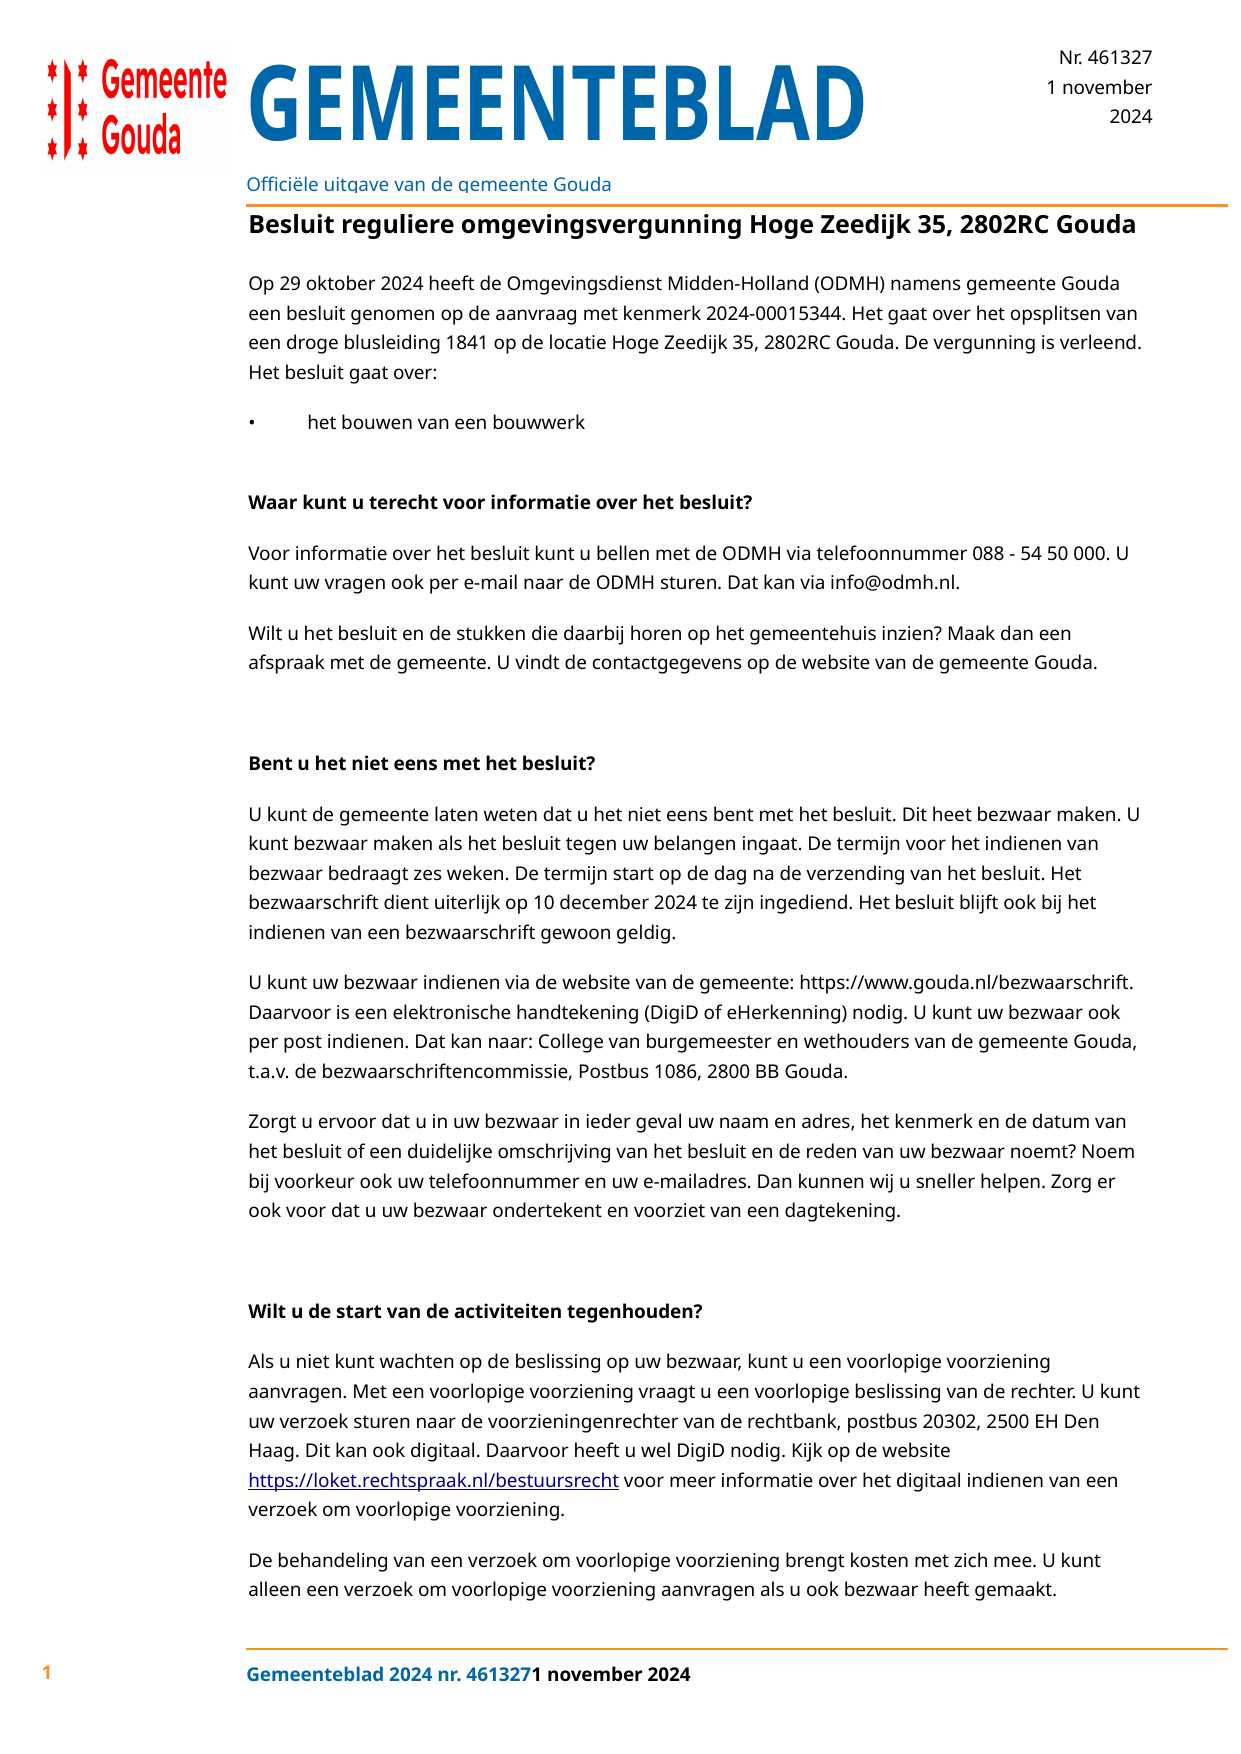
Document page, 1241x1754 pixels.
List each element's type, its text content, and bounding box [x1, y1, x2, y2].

text Bent u het niet eens met het besluit? [248, 750, 1152, 776]
text Wilt u het besluit en de stukken die daarbij horen op het gemeentehuis inzien? Maak dan een afspraak met de gemeente. U vindt de contactgegevens op de website van de gemeente Gouda. [248, 620, 1152, 675]
text Besluit reguliere omgevingsvergunning Hoge Zeedijk 35, 2802RC Gouda [248, 207, 1152, 241]
text Waar kunt u terecht voor informatie over het besluit? [248, 489, 1152, 515]
text U kunt uw bezwaar indienen via de website van de gemeente: https://www.gouda.nl/bezwaarschrift. Daarvoor is een elektronische handtekening (DigiD of eHerkenning) nodig. U kunt uw bezwaar ook per post indienen. Dat kan naar: College van burgemeester en wethouders van de gemeente Gouda, t.a.v. de bezwaarschriftencommissie, Postbus 1086, 2800 BB Gouda. [248, 969, 1152, 1084]
text Zorgt u ervoor dat u in uw bezwaar in ieder geval uw naam en adres, het kenmerk en de datum van het besluit of een duidelijke omschrijving van het besluit en de reden van uw bezwaar noemt? Noem bij voorkeur ook uw telefoonnummer en uw e-mailadres. Dan kunnen wij u sneller helpen. Zorg er ook voor dat u uw bezwaar ondertekent en voorziet van een dagtekening. [248, 1109, 1152, 1223]
text De behandeling van een verzoek om voorlopige voorziening brengt kosten met zich mee. U kunt alleen een verzoek om voorlopige voorziening aanvragen als u ook bezwaar heeft gemaakt. [248, 1547, 1152, 1602]
list het bouwen van een bouwwerk [248, 409, 1152, 435]
text Wilt u de start van de activiteiten tegenhouden? [248, 1298, 1152, 1324]
text U kunt de gemeente laten weten dat u het niet eens bent met het besluit. Dit heet bezwaar maken. U kunt bezwaar maken als het besluit tegen uw belangen ingaat. De termijn voor het indienen van bezwaar bedraagt zes weken. De termijn start op de dag na de verzending van het besluit. Het bezwaarschrift dient uiterlijk op 10 december 2024 te zijn ingediend. Het besluit blijft ook bij het indienen van een bezwaarschrift gewoon geldig. [248, 801, 1152, 945]
picture [41, 47, 231, 172]
text Op 29 oktober 2024 heeft de Omgevingsdienst Midden-Holland (ODMH) namens gemeente Gouda een besluit genomen op de aanvraag met kenmerk 2024-00015344. Het gaat over het opsplitsen van een droge blusleiding 1841 op de locatie Hoge Zeedijk 35, 2802RC Gouda. De vergunning is verleend. Het besluit gaat over: [248, 270, 1152, 385]
text Voor informatie over het besluit kunt u bellen met de ODMH via telefoonnummer 088 - 54 50 000. U kunt uw vragen ook per e-mail naar de ODMH sturen. Dat kan via info@odmh.nl. [248, 540, 1152, 595]
text Als u niet kunt wachten op de beslissing op uw bezwaar, kunt u een voorlopige voorziening aanvragen. Met een voorlopige voorziening vraagt u een voorlopige beslissing van de rechter. U kunt uw verzoek sturen naar de voorzieningenrechter van de rechtbank, postbus 20302, 2500 EH Den Haag. Dit kan ook digitaal. Daarvoor heeft u wel DigiD nodig. Kijk op de website https://loket.rechtspraak.nl/bestuursrecht voor meer informatie over het digitaal indienen van een verzoek om voorlopige voorziening. [248, 1349, 1152, 1522]
